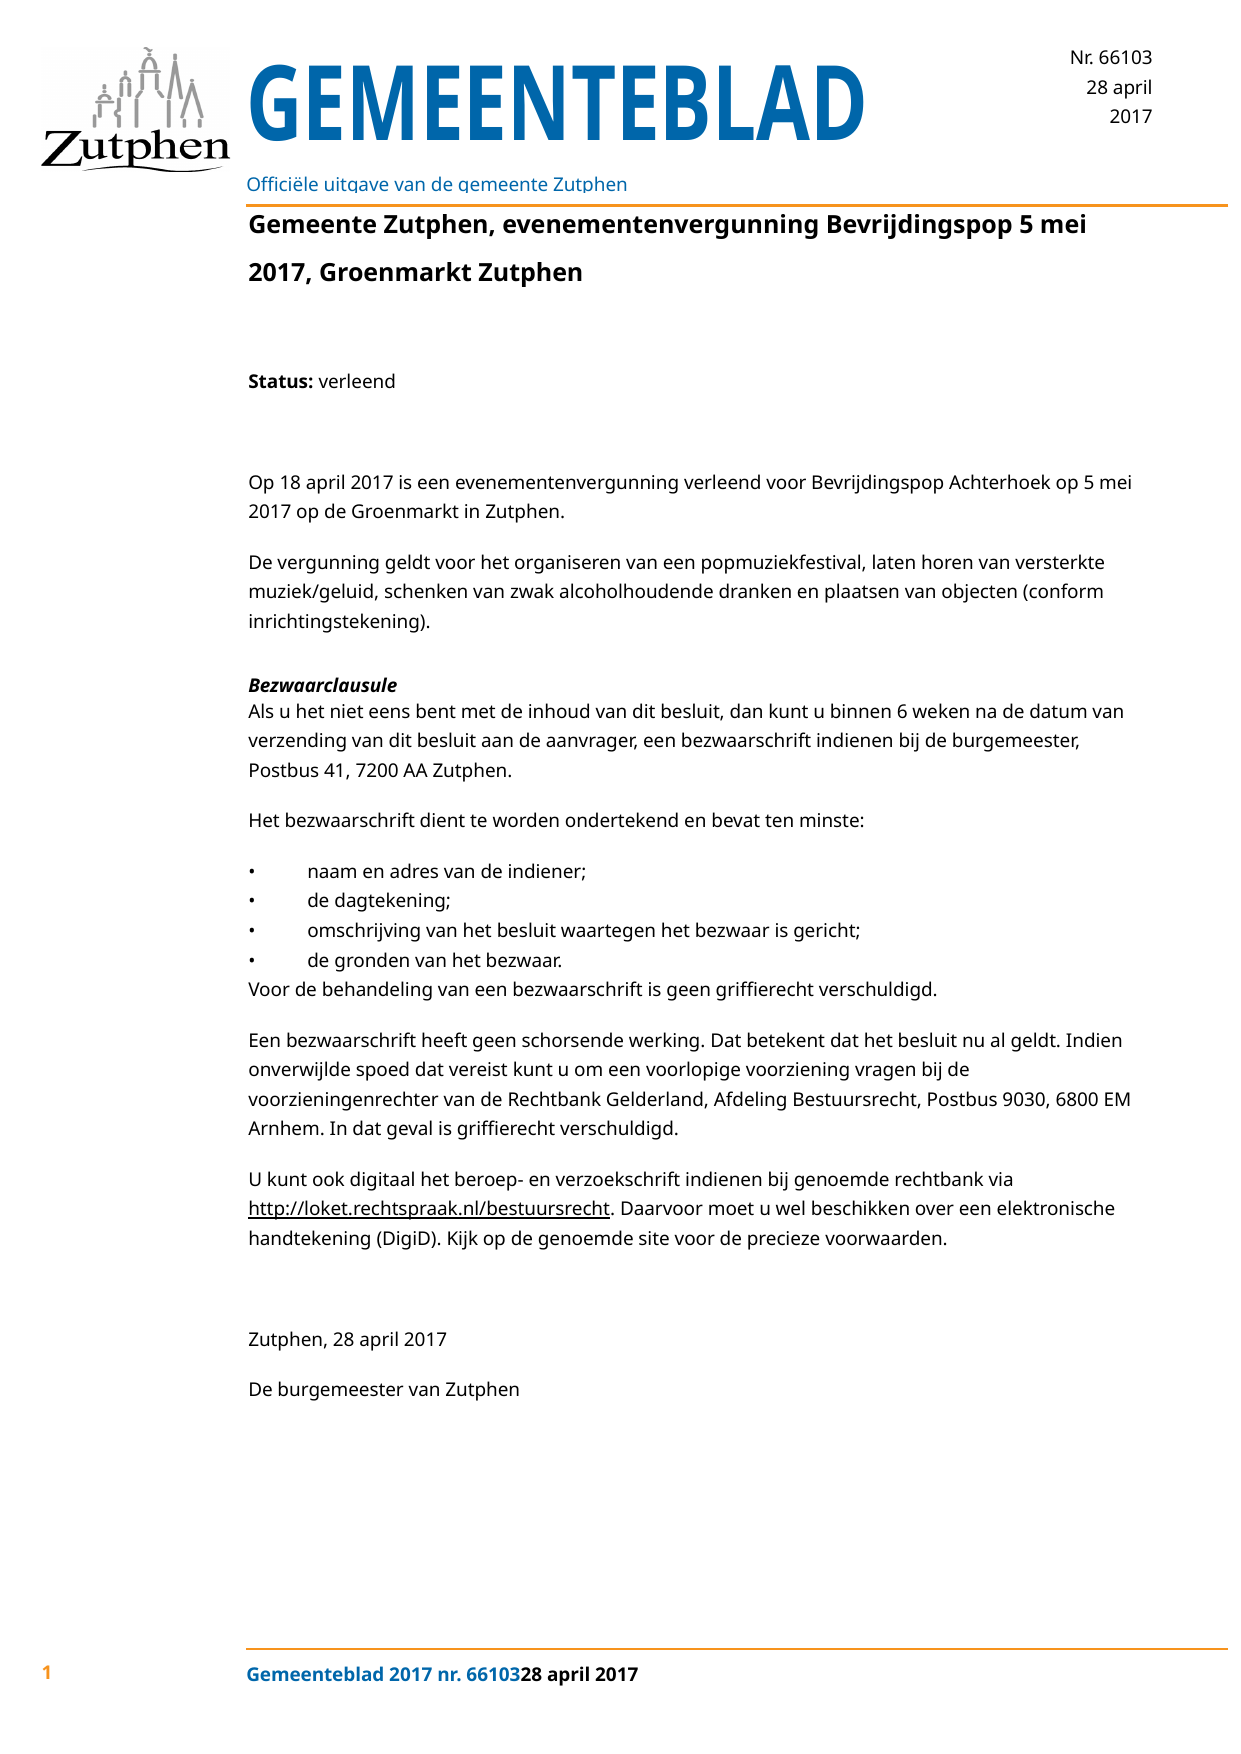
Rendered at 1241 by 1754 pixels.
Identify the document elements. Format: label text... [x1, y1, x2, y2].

list de dagtekening; [248, 888, 1152, 913]
text Het bezwaarschrift dient te worden ondertekend en bevat ten minste: [248, 808, 1152, 833]
text Voor de behandeling van een bezwaarschrift is geen griffierecht verschuldigd. [248, 976, 1152, 1002]
text Zutphen, 28 april 2017 [248, 1326, 1152, 1352]
list naam en adres van de indiener; [248, 858, 1152, 884]
text De burgemeester van Zutphen [248, 1376, 1152, 1402]
text Als u het niet eens bent met de inhoud van dit besluit, dan kunt u binnen 6 weken na de datum van verzending van dit besluit aan de aanvrager, een bezwaarschrift indienen bij de burgemeester, Postbus 41, 7200 AA Zutphen. [248, 698, 1152, 783]
picture [41, 47, 231, 172]
text U kunt ook digitaal het beroep- en verzoekschrift indienen bij genoemde rechtbank via http://loket.rechtspraak.nl/bestuursrecht. Daarvoor moet u wel beschikken over een elektronische handtekening (DigiD). Kijk op de genoemde site voor de precieze voorwaarden. [248, 1166, 1152, 1251]
text Gemeente Zutphen, evenementenvergunning Bevrijdingspop 5 mei 2017, Groenmarkt Zutphen [248, 207, 1152, 288]
text Op 18 april 2017 is een evenementenvergunning verleend voor Bevrijdingspop Achterhoek op 5 mei 2017 op de Groenmarkt in Zutphen. [248, 469, 1152, 524]
text Bezwaarclausule [248, 672, 1152, 698]
list omschrijving van het besluit waartegen het bezwaar is gericht; [248, 917, 1152, 943]
text Status: verleend [248, 368, 1152, 394]
list de gronden van het bezwaar. [248, 947, 1152, 972]
text De vergunning geldt voor het organiseren van een popmuziekfestival, laten horen van versterkte muziek/geluid, schenken van zwak alcoholhoudende dranken en plaatsen van objecten (conform inrichtingstekening). [248, 549, 1152, 634]
text Een bezwaarschrift heeft geen schorsende werking. Dat betekent dat het besluit nu al geldt. Indien onverwijlde spoed dat vereist kunt u om een voorlopige voorziening vragen bij de voorzieningenrechter van de Rechtbank Gelderland, Afdeling Bestuursrecht, Postbus 9030, 6800 EM Arnhem. In dat geval is griffierecht verschuldigd. [248, 1027, 1152, 1141]
